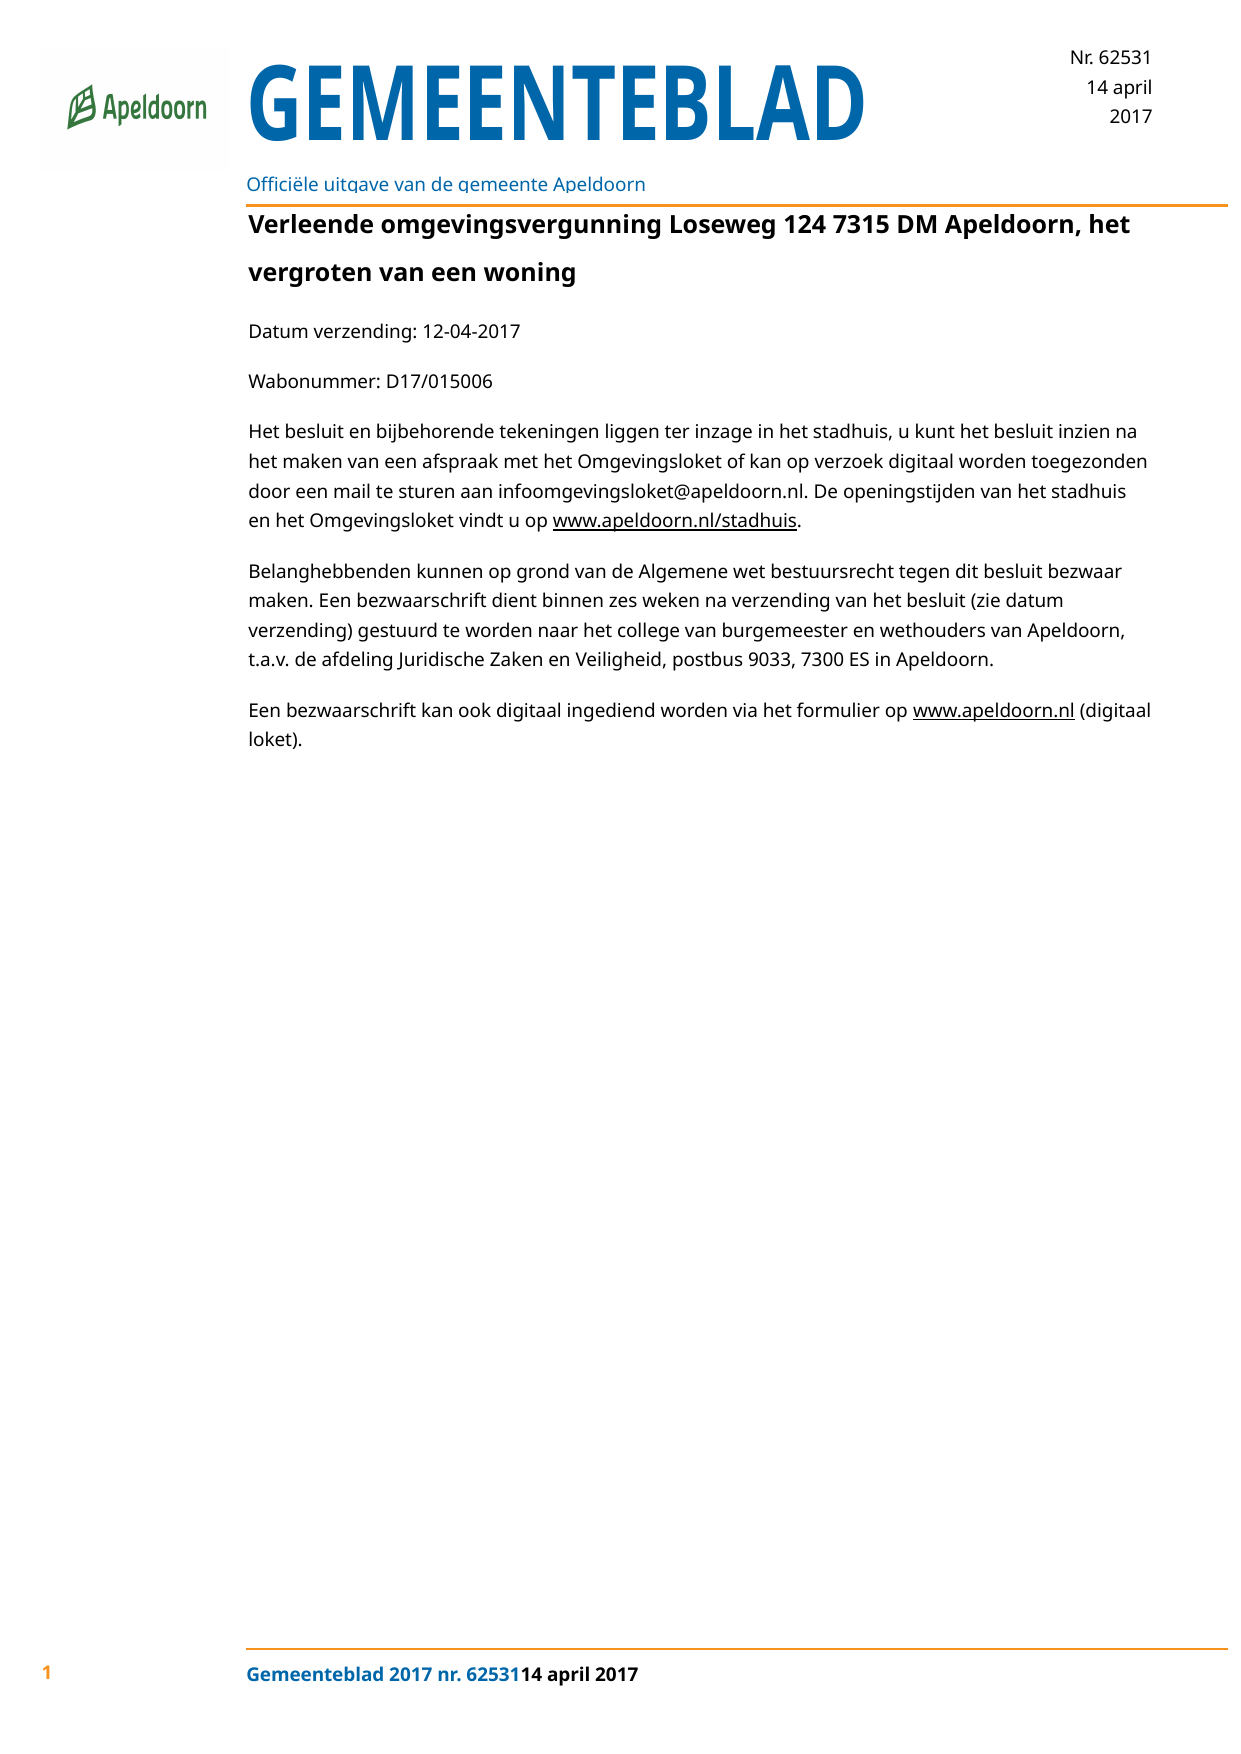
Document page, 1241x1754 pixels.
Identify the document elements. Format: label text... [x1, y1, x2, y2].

text Datum verzending: 12-04-2017 [248, 318, 1152, 344]
text Een bezwaarschrift kan ook digitaal ingediend worden via het formulier op www.apeldoorn.nl (digitaal loket). [248, 697, 1152, 752]
text Het besluit en bijbehorende tekeningen liggen ter inzage in het stadhuis, u kunt het besluit inzien na het maken van een afspraak met het Omgevingsloket of kan op verzoek digitaal worden toegezonden door een mail te sturen aan infoomgevingsloket@apeldoorn.nl. De openingstijden van het stadhuis en het Omgevingsloket vindt u op www.apeldoorn.nl/stadhuis. [248, 419, 1152, 533]
text Verleende omgevingsvergunning Loseweg 124 7315 DM Apeldoorn, het vergroten van een woning [248, 207, 1152, 288]
picture [41, 47, 231, 172]
text Belanghebbenden kunnen op grond van de Algemene wet bestuursrecht tegen dit besluit bezwaar maken. Een bezwaarschrift dient binnen zes weken na verzending van het besluit (zie datum verzending) gestuurd te worden naar het college van burgemeester en wethouders van Apeldoorn, t.a.v. de afdeling Juridische Zaken en Veiligheid, postbus 9033, 7300 ES in Apeldoorn. [248, 558, 1152, 672]
text Wabonummer: D17/015006 [248, 368, 1152, 394]
